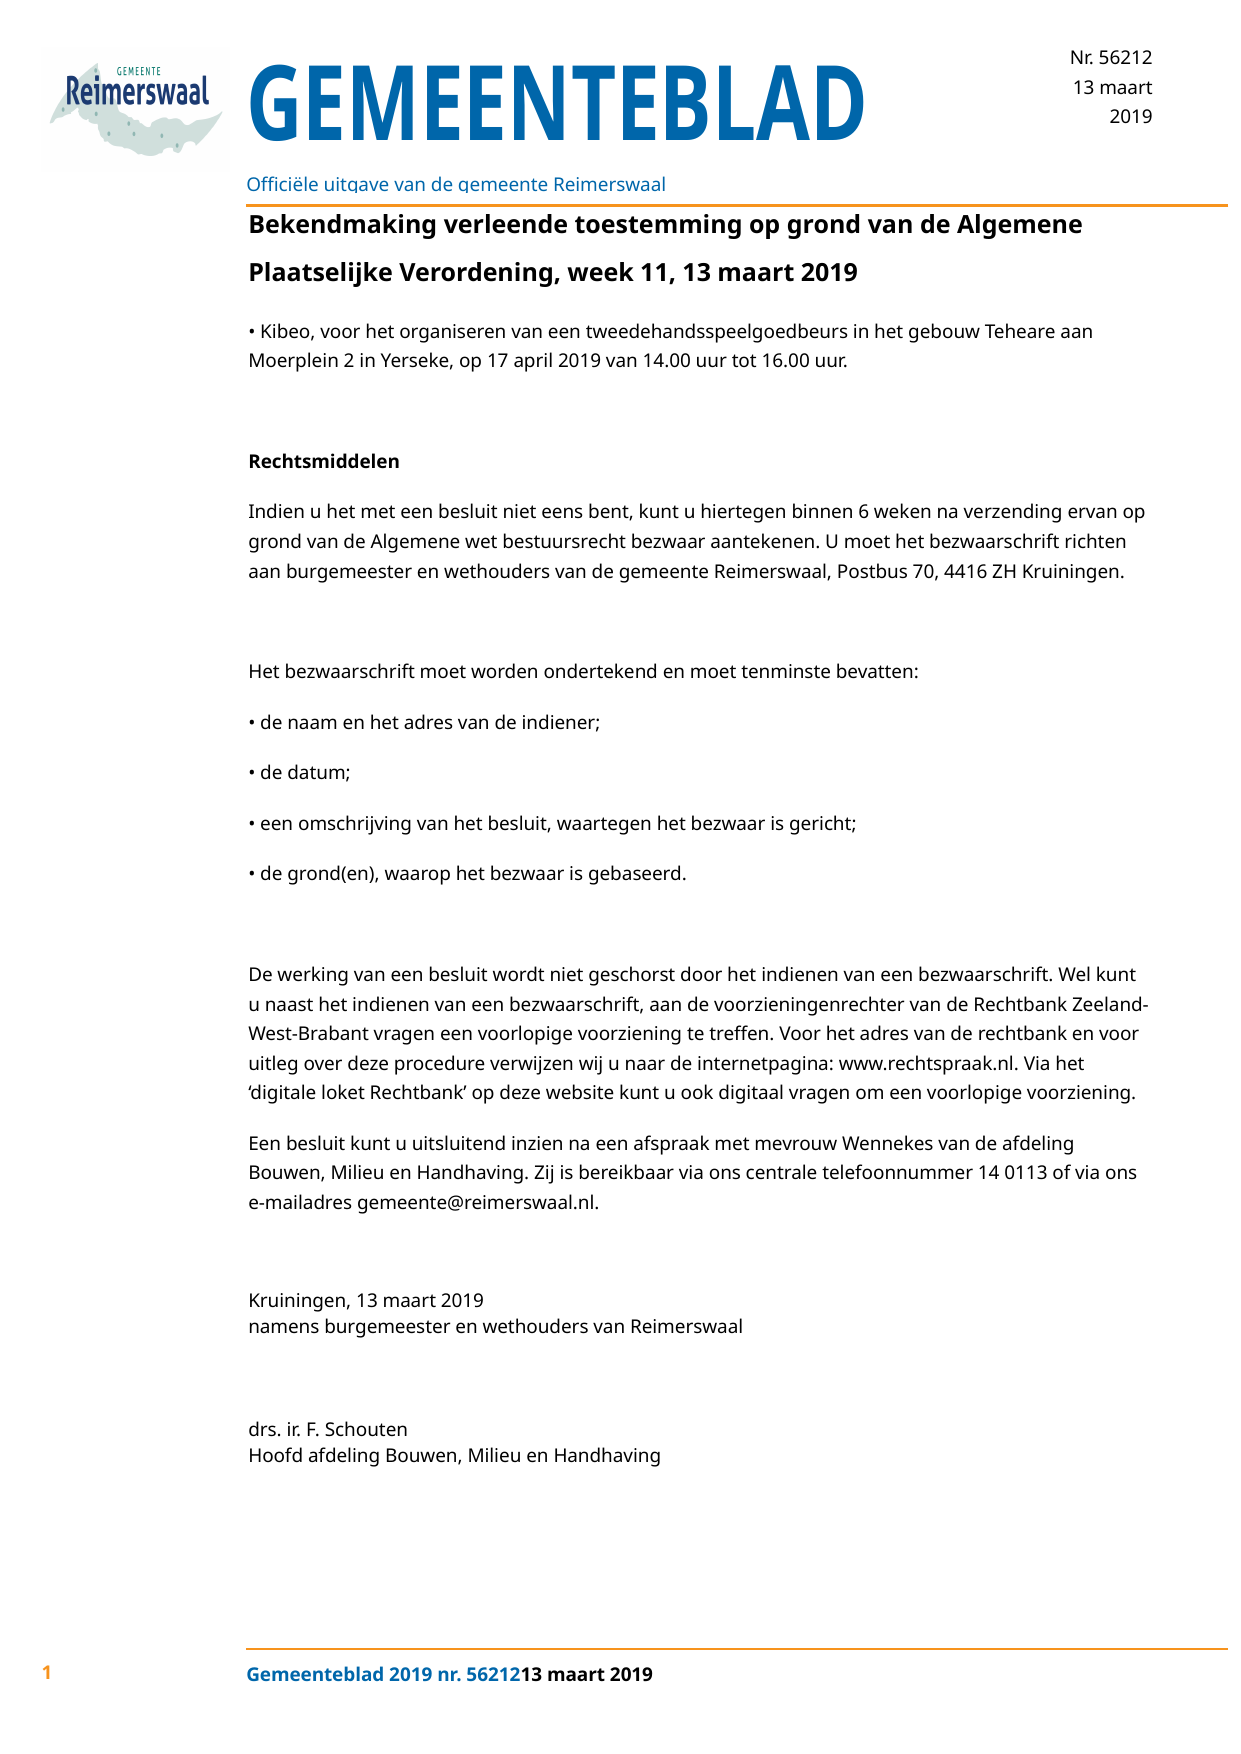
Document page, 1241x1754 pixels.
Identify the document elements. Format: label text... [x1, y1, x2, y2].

text Het bezwaarschrift moet worden ondertekend en moet tenminste bevatten: [248, 659, 1152, 684]
text • de grond(en), waarop het bezwaar is gebaseerd. [248, 860, 1152, 886]
text De werking van een besluit wordt niet geschorst door het indienen van een bezwaarschrift. Wel kunt u naast het indienen van een bezwaarschrift, aan de voorzieningenrechter van de Rechtbank Zeeland-West-Brabant vragen een voorlopige voorziening te treffen. Voor het adres van de rechtbank en voor uitleg over deze procedure verwijzen wij u naar de internetpagina: www.rechtspraak.nl. Via het ‘digitale loket Rechtbank’ op deze website kunt u ook digitaal vragen om een voorlopige voorziening. [248, 961, 1152, 1105]
text Indien u het met een besluit niet eens bent, kunt u hiertegen binnen 6 weken na verzending ervan op grond van de Algemene wet bestuursrecht bezwaar aantekenen. U moet het bezwaarschrift richten aan burgemeester en wethouders van de gemeente Reimerswaal, Postbus 70, 4416 ZH Kruiningen. [248, 499, 1152, 584]
text Kruiningen, 13 maart 2019 [248, 1287, 1152, 1313]
text • Kibeo, voor het organiseren van een tweedehandsspeelgoedbeurs in het gebouw Teheare aan Moerplein 2 in Yerseke, op 17 april 2019 van 14.00 uur tot 16.00 uur. [248, 318, 1152, 373]
text • de naam en het adres van de indiener; [248, 709, 1152, 735]
text Een besluit kunt u uitsluitend inzien na een afspraak met mevrouw Wennekes van de afdeling Bouwen, Milieu en Handhaving. Zij is bereikbaar via ons centrale telefoonnummer 14 0113 of via ons e-mailadres gemeente@reimerswaal.nl. [248, 1130, 1152, 1215]
text Rechtsmiddelen [248, 448, 1152, 474]
text Hoofd afdeling Bouwen, Milieu en Handhaving [248, 1442, 1152, 1467]
text drs. ir. F. Schouten [248, 1416, 1152, 1442]
text Bekendmaking verleende toestemming op grond van de Algemene Plaatselijke Verordening, week 11, 13 maart 2019 [248, 207, 1152, 288]
text namens burgemeester en wethouders van Reimerswaal [248, 1313, 1152, 1339]
text • de datum; [248, 759, 1152, 785]
picture [41, 47, 231, 172]
text • een omschrijving van het besluit, waartegen het bezwaar is gericht; [248, 810, 1152, 836]
